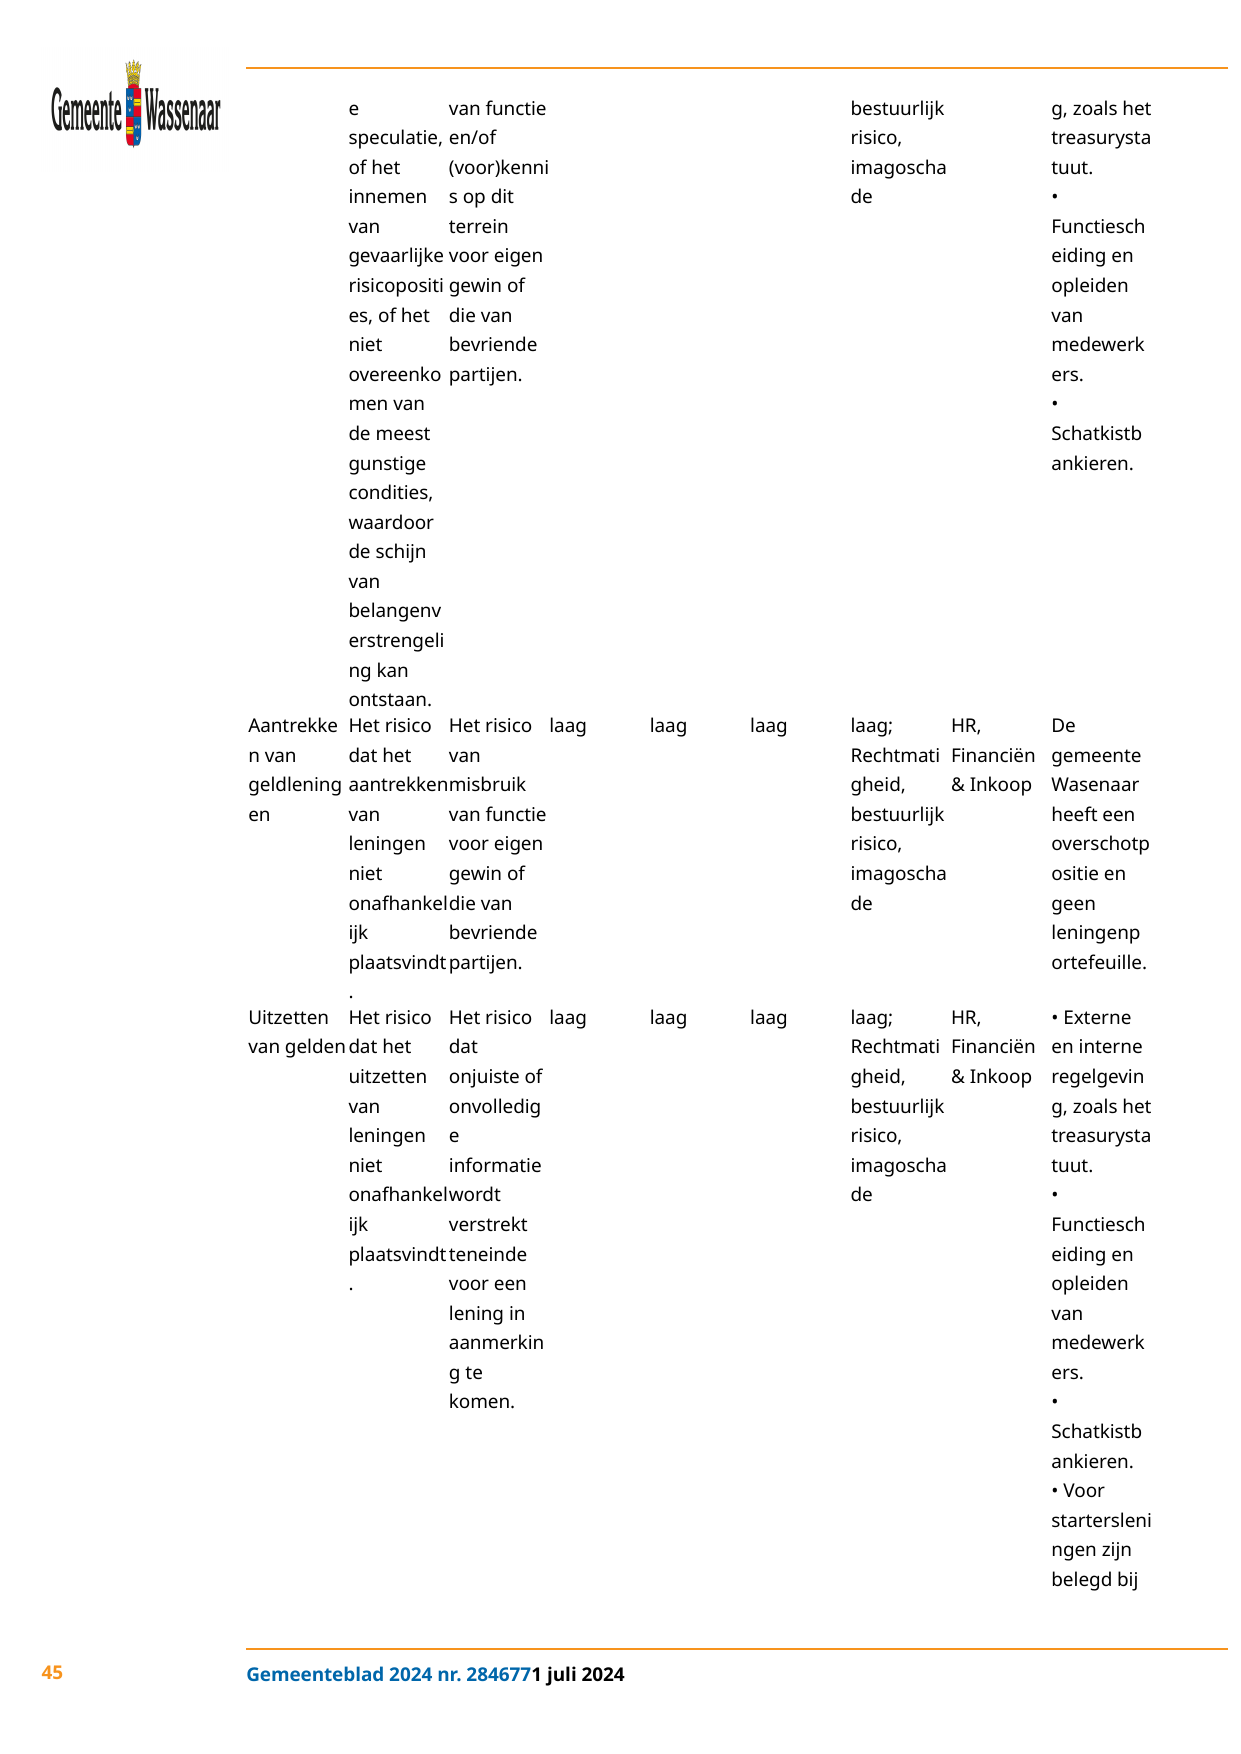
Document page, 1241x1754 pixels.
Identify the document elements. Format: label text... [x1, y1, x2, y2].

table_cell laag [650, 712, 750, 1004]
table_cell [549, 95, 649, 712]
table_cell e speculatie, of het innemen van gevaarlijke risicoposities, of het niet overeenkomen van de meest gunstige condities, waardoor de schijn van belangenverstrengeling kan ontstaan. [348, 95, 449, 712]
table_cell [750, 95, 850, 712]
table_cell HR, Financiën & Inkoop [951, 1004, 1051, 1592]
table_cell Het risico dat het uitzetten van leningen niet onafhankelijk plaatsvindt. [348, 1004, 449, 1592]
table_cell laag [549, 712, 649, 1004]
table_cell Het risico dat onjuiste of onvolledige informatie wordt verstrekt teneinde voor een lening in aanmerking te komen. [449, 1004, 549, 1592]
table_cell Het risico van misbruik van functie voor eigen gewin of die van bevriende partijen. [449, 712, 549, 1004]
table_cell laag [750, 1004, 850, 1592]
table_cell [650, 95, 750, 712]
picture [41, 47, 231, 172]
table_cell Het risico dat het aantrekken van leningen niet onafhankelijk plaatsvindt. [348, 712, 449, 1004]
table_cell [248, 95, 348, 712]
table_cell laag [650, 1004, 750, 1592]
table_cell g, zoals het treasurystatuut. • Functiescheiding en opleiden van medewerkers. • Schatkistbankieren. [1051, 95, 1152, 712]
table_cell Uitzetten van gelden [248, 1004, 348, 1592]
table_cell [951, 95, 1051, 712]
table_cell laag; Rechtmatigheid, bestuurlijk risico, imagoschade [850, 712, 951, 1004]
table_cell Aantrekken van geldleningen [248, 712, 348, 1004]
table_cell • Externe en interne regelgeving, zoals het treasurystatuut. • Functiescheiding en opleiden van medewerkers. • Schatkistbankieren. • Voor startersleningen zijn belegd bij [1051, 1004, 1152, 1592]
table_cell HR, Financiën & Inkoop [951, 712, 1051, 1004]
table_cell van functie en/of (voor)kennis op dit terrein voor eigen gewin of die van bevriende partijen. [449, 95, 549, 712]
table_cell De gemeente Wasenaar heeft een overschotpositie en geen leningenportefeuille. [1051, 712, 1152, 1004]
table_cell bestuurlijk risico, imagoschade [850, 95, 951, 712]
table_cell laag [750, 712, 850, 1004]
table_cell laag [549, 1004, 649, 1592]
table_cell laag; Rechtmatigheid, bestuurlijk risico, imagoschade [850, 1004, 951, 1592]
